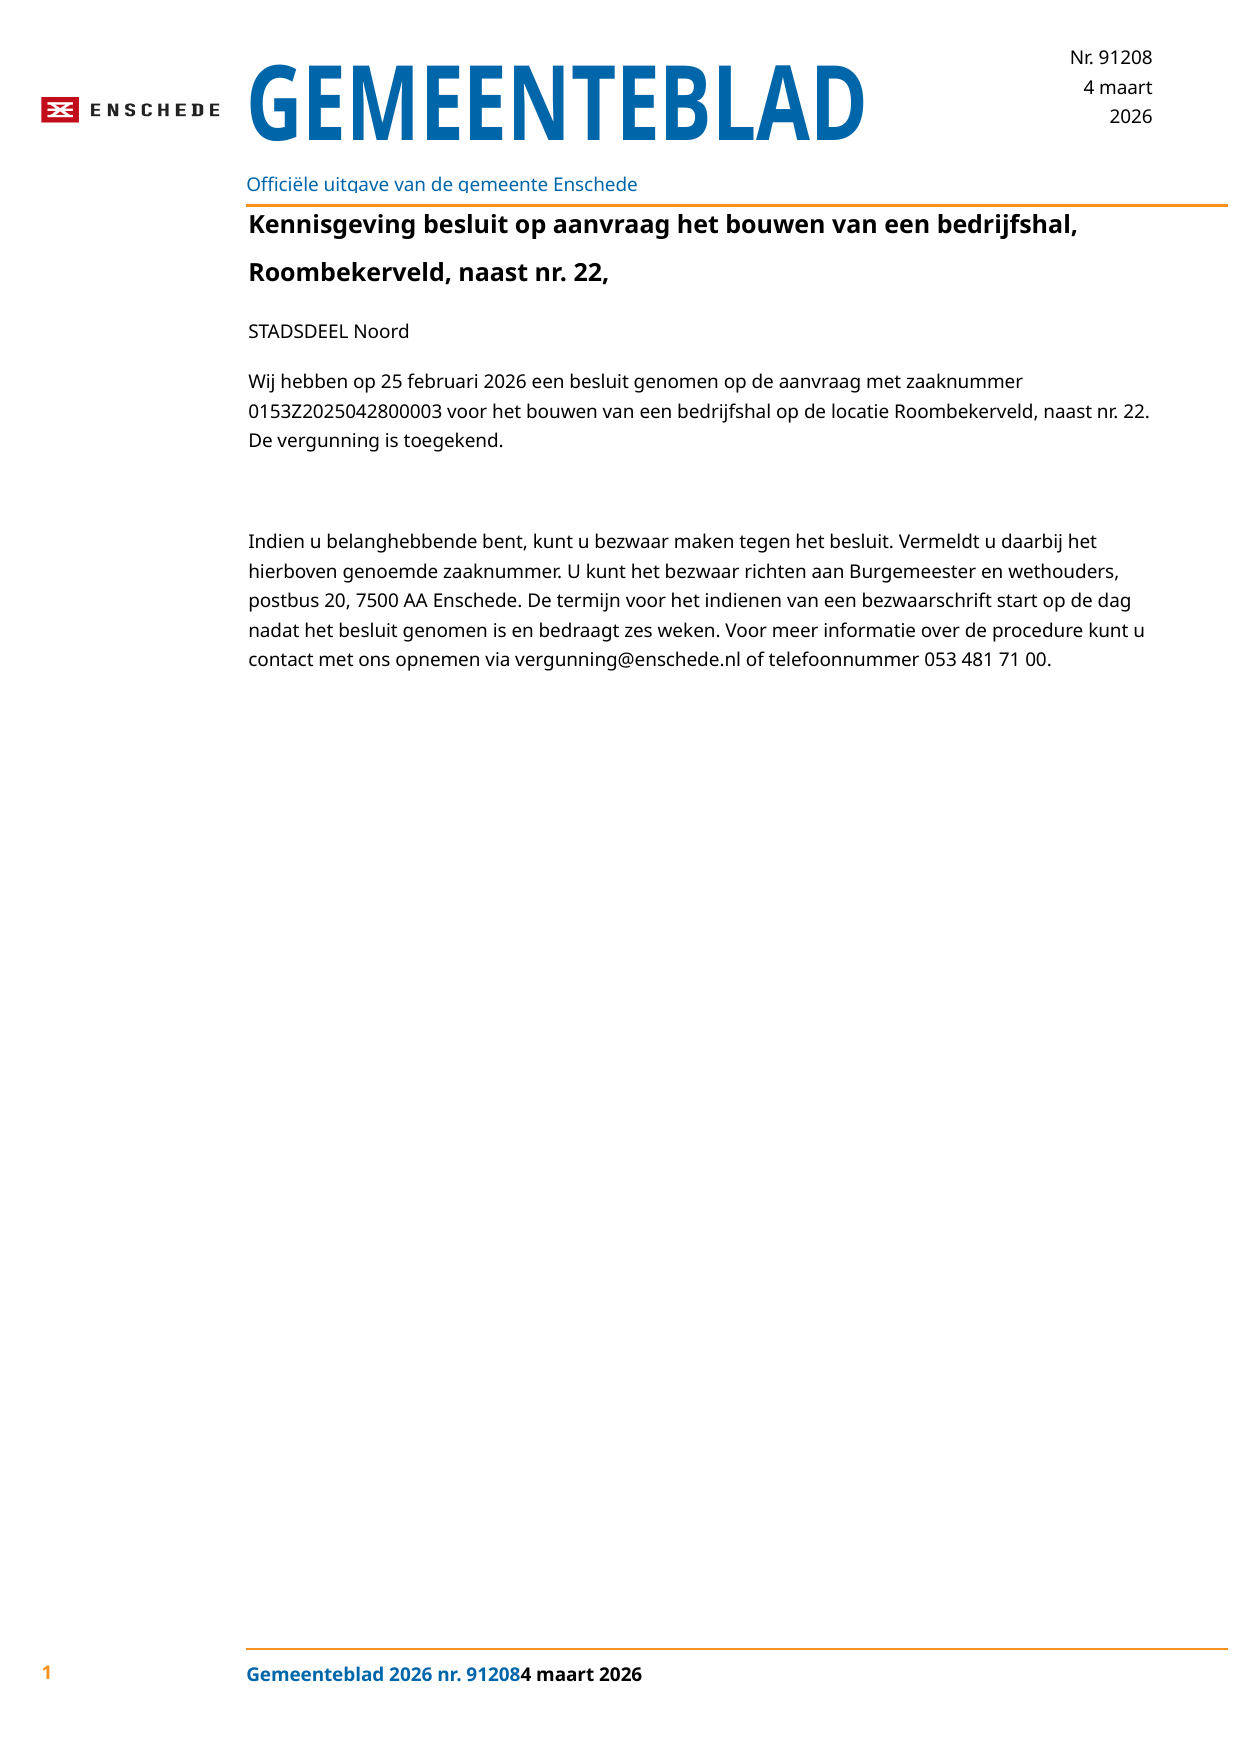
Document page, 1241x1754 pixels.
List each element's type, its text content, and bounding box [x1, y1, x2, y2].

text STADSDEEL Noord [248, 318, 1152, 344]
picture [41, 47, 231, 172]
text Kennisgeving besluit op aanvraag het bouwen van een bedrijfshal, Roombekerveld, naast nr. 22, [248, 207, 1152, 288]
text Wij hebben op 25 februari 2026 een besluit genomen op de aanvraag met zaaknummer 0153Z2025042800003 voor het bouwen van een bedrijfshal op de locatie Roombekerveld, naast nr. 22. De vergunning is toegekend. [248, 368, 1152, 453]
text Indien u belanghebbende bent, kunt u bezwaar maken tegen het besluit. Vermeldt u daarbij het hierboven genoemde zaaknummer. U kunt het bezwaar richten aan Burgemeester en wethouders, postbus 20, 7500 AA Enschede. De termijn voor het indienen van een bezwaarschrift start op de dag nadat het besluit genomen is en bedraagt zes weken. Voor meer informatie over de procedure kunt u contact met ons opnemen via vergunning@enschede.nl of telefoonnummer 053 481 71 00. [248, 528, 1152, 672]
